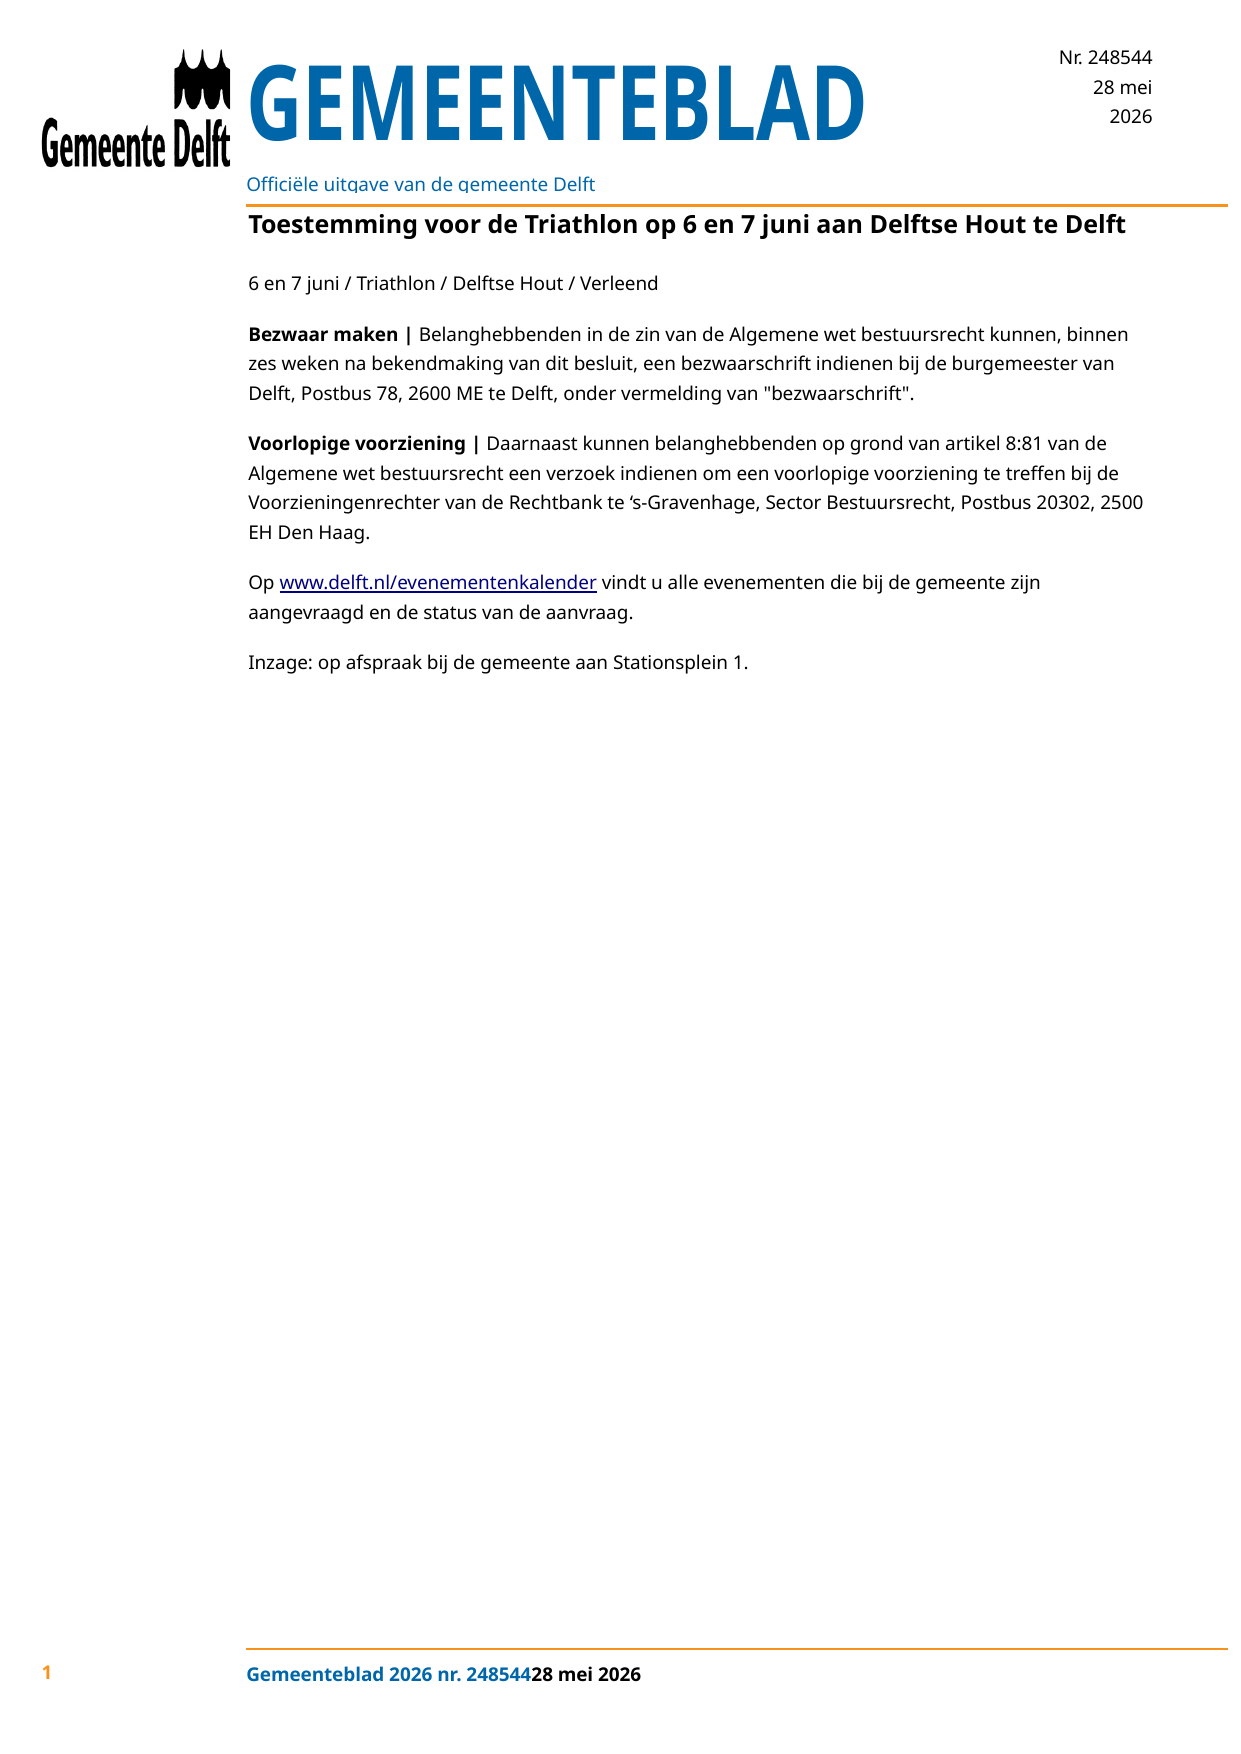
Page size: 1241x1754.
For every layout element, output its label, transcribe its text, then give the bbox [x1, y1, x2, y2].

text Inzage: op afspraak bij de gemeente aan Stationsplein 1. [248, 649, 1152, 675]
text Toestemming voor de Triathlon op 6 en 7 juni aan Delftse Hout te Delft [248, 207, 1152, 241]
text 6 en 7 juni / Triathlon / Delftse Hout / Verleend [248, 270, 1152, 296]
text Voorlopige voorziening | Daarnaast kunnen belanghebbenden op grond van artikel 8:81 van de Algemene wet bestuursrecht een verzoek indienen om een voorlopige voorziening te treffen bij de Voorzieningenrechter van de Rechtbank te ‘s-Gravenhage, Sector Bestuursrecht, Postbus 20302, 2500 EH Den Haag. [248, 430, 1152, 545]
text Op www.delft.nl/evenementenkalender vindt u alle evenementen die bij de gemeente zijn aangevraagd en de status van de aanvraag. [248, 569, 1152, 625]
picture [41, 47, 231, 172]
text Bezwaar maken | Belanghebbenden in de zin van de Algemene wet bestuursrecht kunnen, binnen zes weken na bekendmaking van dit besluit, een bezwaarschrift indienen bij de burgemeester van Delft, Postbus 78, 2600 ME te Delft, onder vermelding van "bezwaarschrift". [248, 321, 1152, 406]
